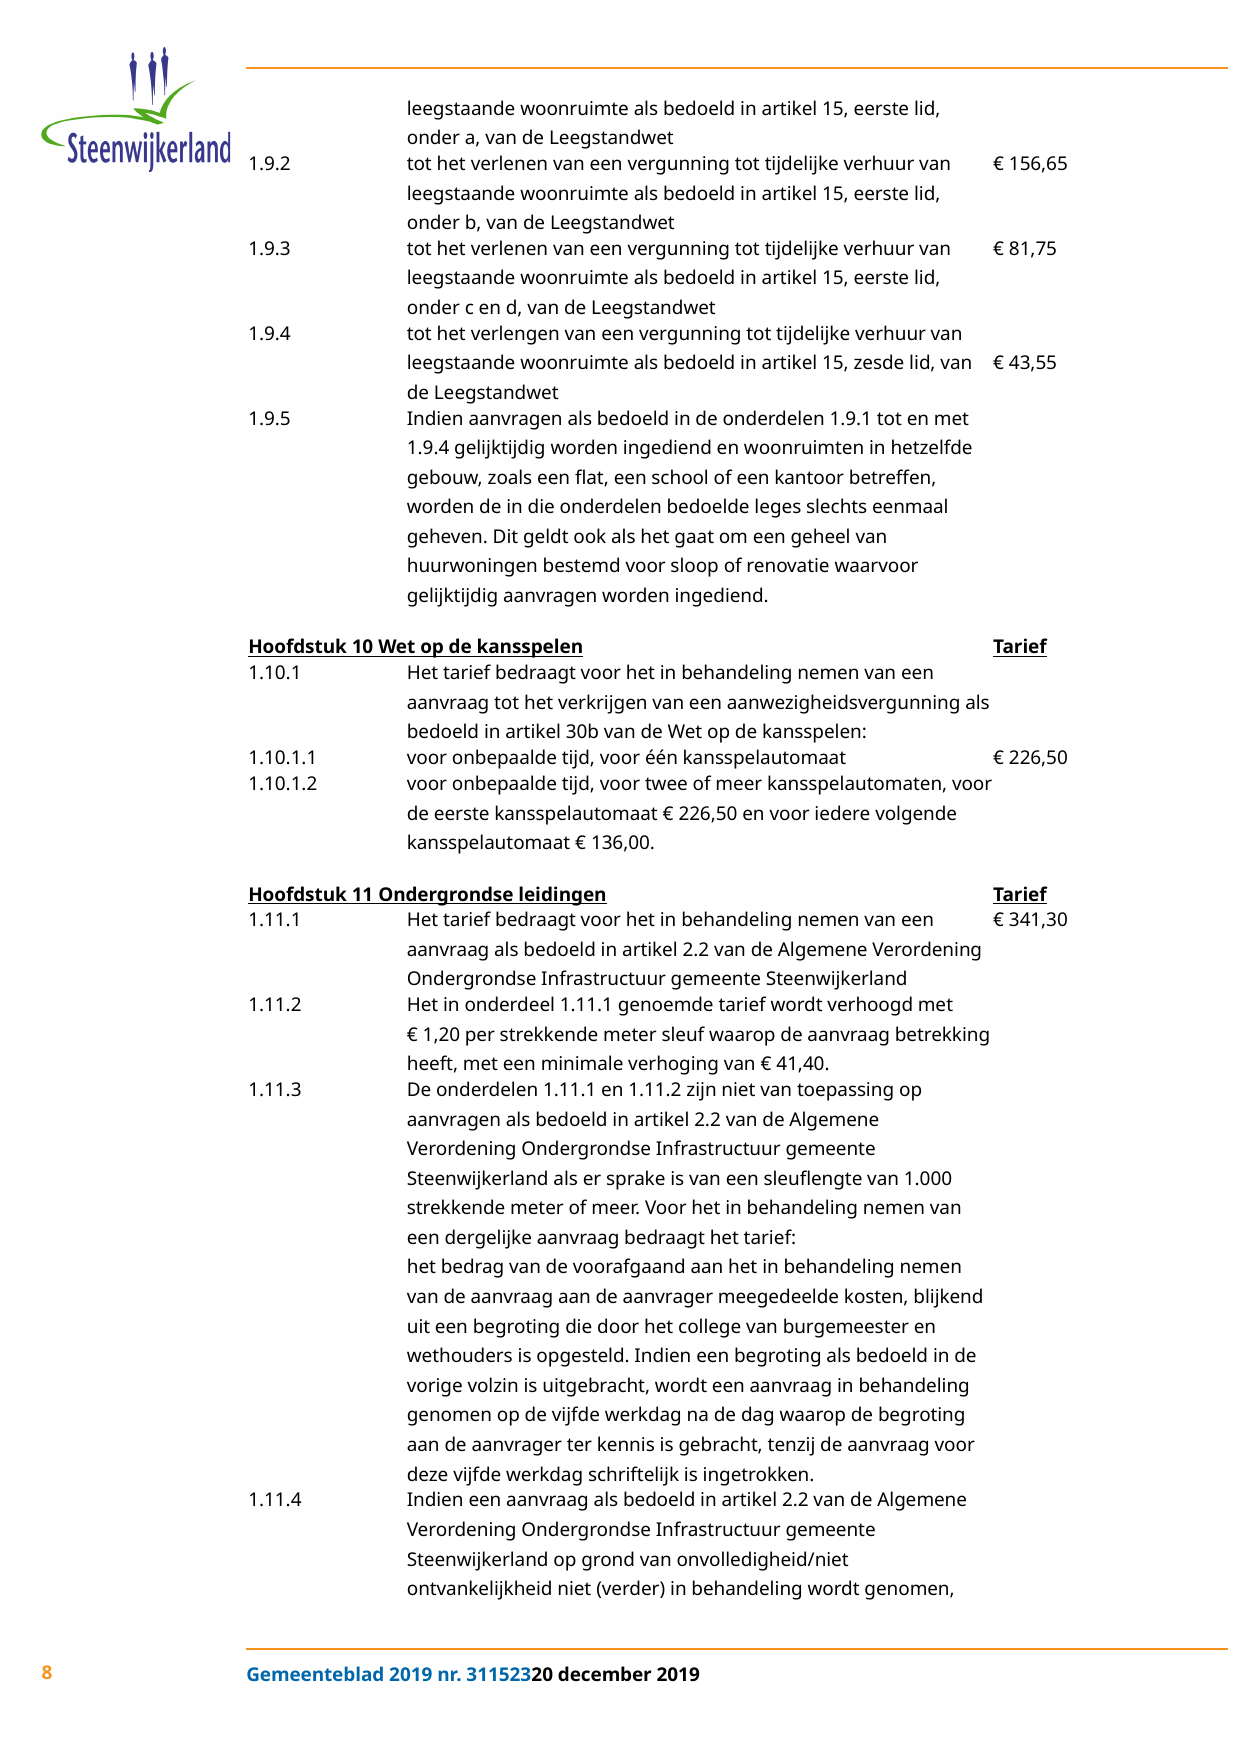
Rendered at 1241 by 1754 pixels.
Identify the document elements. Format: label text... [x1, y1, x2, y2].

table_cell € 81,75 [993, 235, 1152, 320]
table_cell [993, 1487, 1152, 1601]
table_cell Indien een aanvraag als bedoeld in artikel 2.2 van de Algemene Verordening Ondergrondse Infrastructuur gemeente Steenwijkerland op grond van onvolledigheid/niet ontvankelijkheid niet (verder) in behandeling wordt genomen, [407, 1487, 993, 1601]
table_cell [993, 608, 1152, 634]
table_cell [993, 405, 1152, 608]
table_cell 1.9.5 [248, 405, 407, 608]
table_cell [993, 1076, 1152, 1487]
table_cell 1.11.4 [248, 1487, 407, 1601]
table_cell [248, 95, 407, 150]
table_cell € 341,30 [993, 906, 1152, 991]
table_cell [993, 770, 1152, 855]
table_cell Tarief [993, 634, 1152, 659]
table_cell Hoofdstuk 10 Wet op de kansspelen [248, 634, 993, 659]
table_cell [248, 608, 407, 634]
table_cell 1.9.4 [248, 320, 407, 405]
table_cell [248, 855, 407, 881]
table_cell Hoofdstuk 11 Ondergrondse leidingen [248, 881, 993, 906]
table_cell leegstaande woonruimte als bedoeld in artikel 15, eerste lid, onder a, van de Leegstandwet [407, 95, 993, 150]
table_cell voor onbepaalde tijd, voor twee of meer kansspelautomaten, voor de eerste kansspelautomaat € 226,50 en voor iedere volgende kansspelautomaat € 136,00. [407, 770, 993, 855]
table_cell 1.11.2 [248, 991, 407, 1076]
table_cell 1.11.3 [248, 1076, 407, 1487]
table_cell [407, 608, 993, 634]
table_cell Indien aanvragen als bedoeld in de onderdelen 1.9.1 tot en met 1.9.4 gelijktijdig worden ingediend en woonruimten in hetzelfde gebouw, zoals een flat, een school of een kantoor betreffen, worden de in die onderdelen bedoelde leges slechts eenmaal geheven. Dit geldt ook als het gaat om een geheel van huurwoningen bestemd voor sloop of renovatie waarvoor gelijktijdig aanvragen worden ingediend. [407, 405, 993, 608]
table_cell [993, 991, 1152, 1076]
table_cell € 226,50 [993, 744, 1152, 770]
table_cell 1.9.2 [248, 150, 407, 235]
table_cell Het tarief bedraagt voor het in behandeling nemen van een aanvraag tot het verkrijgen van een aanwezigheidsvergunning als bedoeld in artikel 30b van de Wet op de kansspelen: [407, 660, 993, 744]
table_cell Tarief [993, 881, 1152, 906]
table_cell [407, 855, 993, 881]
table_cell Het in onderdeel 1.11.1 genoemde tarief wordt verhoogd met € 1,20 per strekkende meter sleuf waarop de aanvraag betrekking heeft, met een minimale verhoging van € 41,40. [407, 991, 993, 1076]
table_cell 1.10.1 [248, 660, 407, 744]
table_cell voor onbepaalde tijd, voor één kansspelautomaat [407, 744, 993, 770]
table_cell 1.10.1.2 [248, 770, 407, 855]
table_cell tot het verlenen van een vergunning tot tijdelijke verhuur van leegstaande woonruimte als bedoeld in artikel 15, eerste lid, onder c en d, van de Leegstandwet [407, 235, 993, 320]
table_cell 1.9.3 [248, 235, 407, 320]
table_cell De onderdelen 1.11.1 en 1.11.2 zijn niet van toepassing op aanvragen als bedoeld in artikel 2.2 van de Algemene Verordening Ondergrondse Infrastructuur gemeente Steenwijkerland als er sprake is van een sleuflengte van 1.000 strekkende meter of meer. Voor het in behandeling nemen van een dergelijke aanvraag bedraagt het tarief: het bedrag van de voorafgaand aan het in behandeling nemen van de aanvraag aan de aanvrager meegedeelde kosten, blijkend uit een begroting die door het college van burgemeester en wethouders is opgesteld. Indien een begroting als bedoeld in de vorige volzin is uitgebracht, wordt een aanvraag in behandeling genomen op de vijfde werkdag na de dag waarop de begroting aan de aanvrager ter kennis is gebracht, tenzij de aanvraag voor deze vijfde werkdag schriftelijk is ingetrokken. [407, 1076, 993, 1487]
table_cell [993, 660, 1152, 744]
picture [41, 47, 231, 172]
table_cell € 156,65 [993, 150, 1152, 235]
table_cell Het tarief bedraagt voor het in behandeling nemen van een aanvraag als bedoeld in artikel 2.2 van de Algemene Verordening Ondergrondse Infrastructuur gemeente Steenwijkerland [407, 906, 993, 991]
table_cell [993, 95, 1152, 150]
table_cell tot het verlengen van een vergunning tot tijdelijke verhuur van leegstaande woonruimte als bedoeld in artikel 15, zesde lid, van de Leegstandwet [407, 320, 993, 405]
table_cell 1.10.1.1 [248, 744, 407, 770]
table_cell € 43,55 [993, 320, 1152, 405]
table_cell [993, 855, 1152, 881]
table_cell 1.11.1 [248, 906, 407, 991]
table_cell tot het verlenen van een vergunning tot tijdelijke verhuur van leegstaande woonruimte als bedoeld in artikel 15, eerste lid, onder b, van de Leegstandwet [407, 150, 993, 235]
